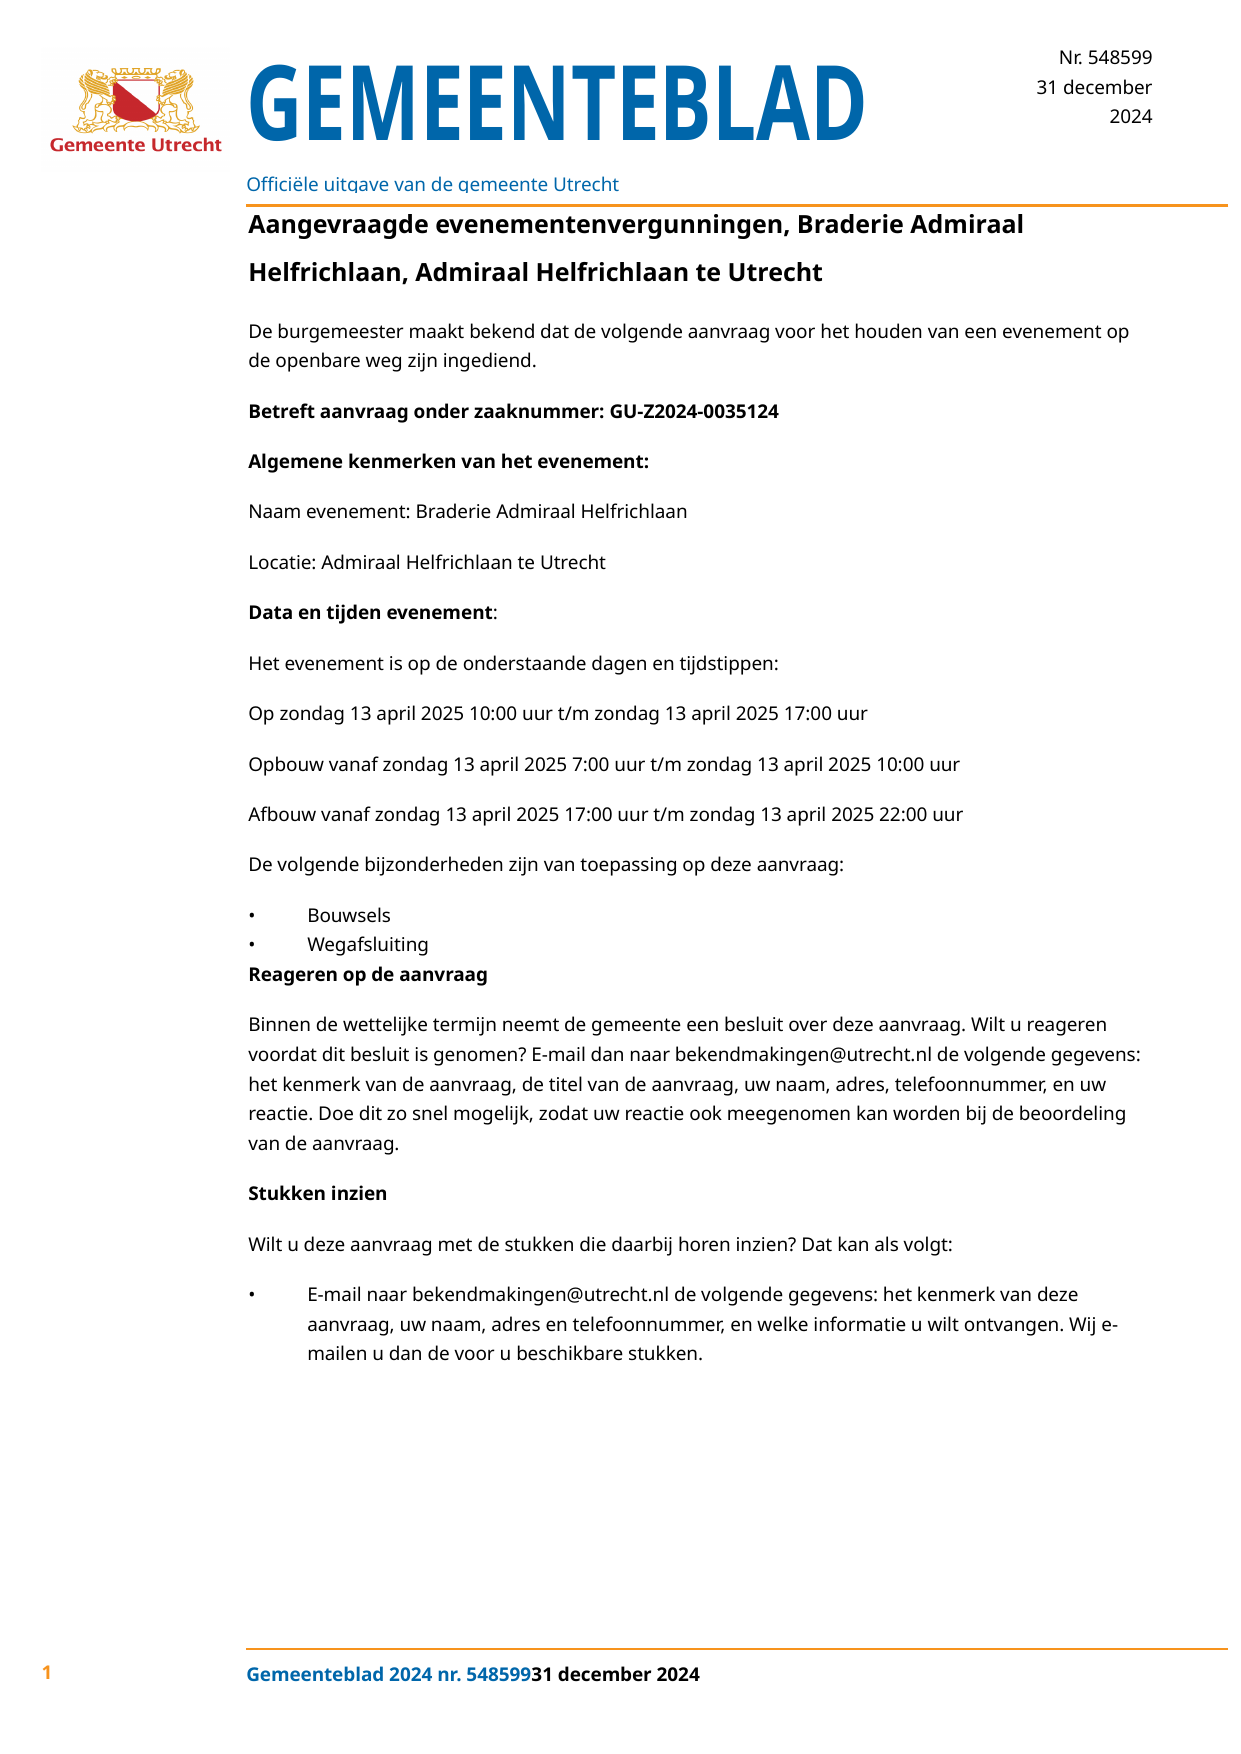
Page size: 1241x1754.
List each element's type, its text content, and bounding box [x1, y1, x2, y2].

text De volgende bijzonderheden zijn van toepassing op deze aanvraag: [248, 852, 1152, 877]
text Reageren op de aanvraag [248, 961, 1152, 987]
list Wegafsluiting [248, 932, 1152, 957]
list Bouwsels [248, 902, 1152, 928]
text Algemene kenmerken van het evenement: [248, 448, 1152, 474]
text Naam evenement: Braderie Admiraal Helfrichlaan [248, 499, 1152, 524]
picture [41, 47, 231, 172]
text Op zondag 13 april 2025 10:00 uur t/m zondag 13 april 2025 17:00 uur [248, 700, 1152, 726]
text Het evenement is op de onderstaande dagen en tijdstippen: [248, 650, 1152, 676]
text Wilt u deze aanvraag met de stukken die daarbij horen inzien? Dat kan als volgt: [248, 1231, 1152, 1257]
text Locatie: Admiraal Helfrichlaan te Utrecht [248, 549, 1152, 575]
text De burgemeester maakt bekend dat de volgende aanvraag voor het houden van een evenement op de openbare weg zijn ingediend. [248, 318, 1152, 373]
text Aangevraagde evenementenvergunningen, Braderie Admiraal Helfrichlaan, Admiraal Helfrichlaan te Utrecht [248, 207, 1152, 288]
list E-mail naar bekendmakingen@utrecht.nl de volgende gegevens: het kenmerk van deze aanvraag, uw naam, adres en telefoonnummer, en welke informatie u wilt ontvangen. Wij e-mailen u dan de voor u beschikbare stukken. [248, 1281, 1152, 1366]
text Betreft aanvraag onder zaaknummer: GU-Z2024-0035124 [248, 398, 1152, 424]
text Afbouw vanaf zondag 13 april 2025 17:00 uur t/m zondag 13 april 2025 22:00 uur [248, 801, 1152, 827]
text Data en tijden evenement: [248, 599, 1152, 625]
text Opbouw vanaf zondag 13 april 2025 7:00 uur t/m zondag 13 april 2025 10:00 uur [248, 751, 1152, 777]
text Binnen de wettelijke termijn neemt de gemeente een besluit over deze aanvraag. Wilt u reageren voordat dit besluit is genomen? E-mail dan naar bekendmakingen@utrecht.nl de volgende gegevens: het kenmerk van de aanvraag, de titel van de aanvraag, uw naam, adres, telefoonnummer, en uw reactie. Doe dit zo snel mogelijk, zodat uw reactie ook meegenomen kan worden bij de beoordeling van de aanvraag. [248, 1012, 1152, 1156]
text Stukken inzien [248, 1180, 1152, 1206]
